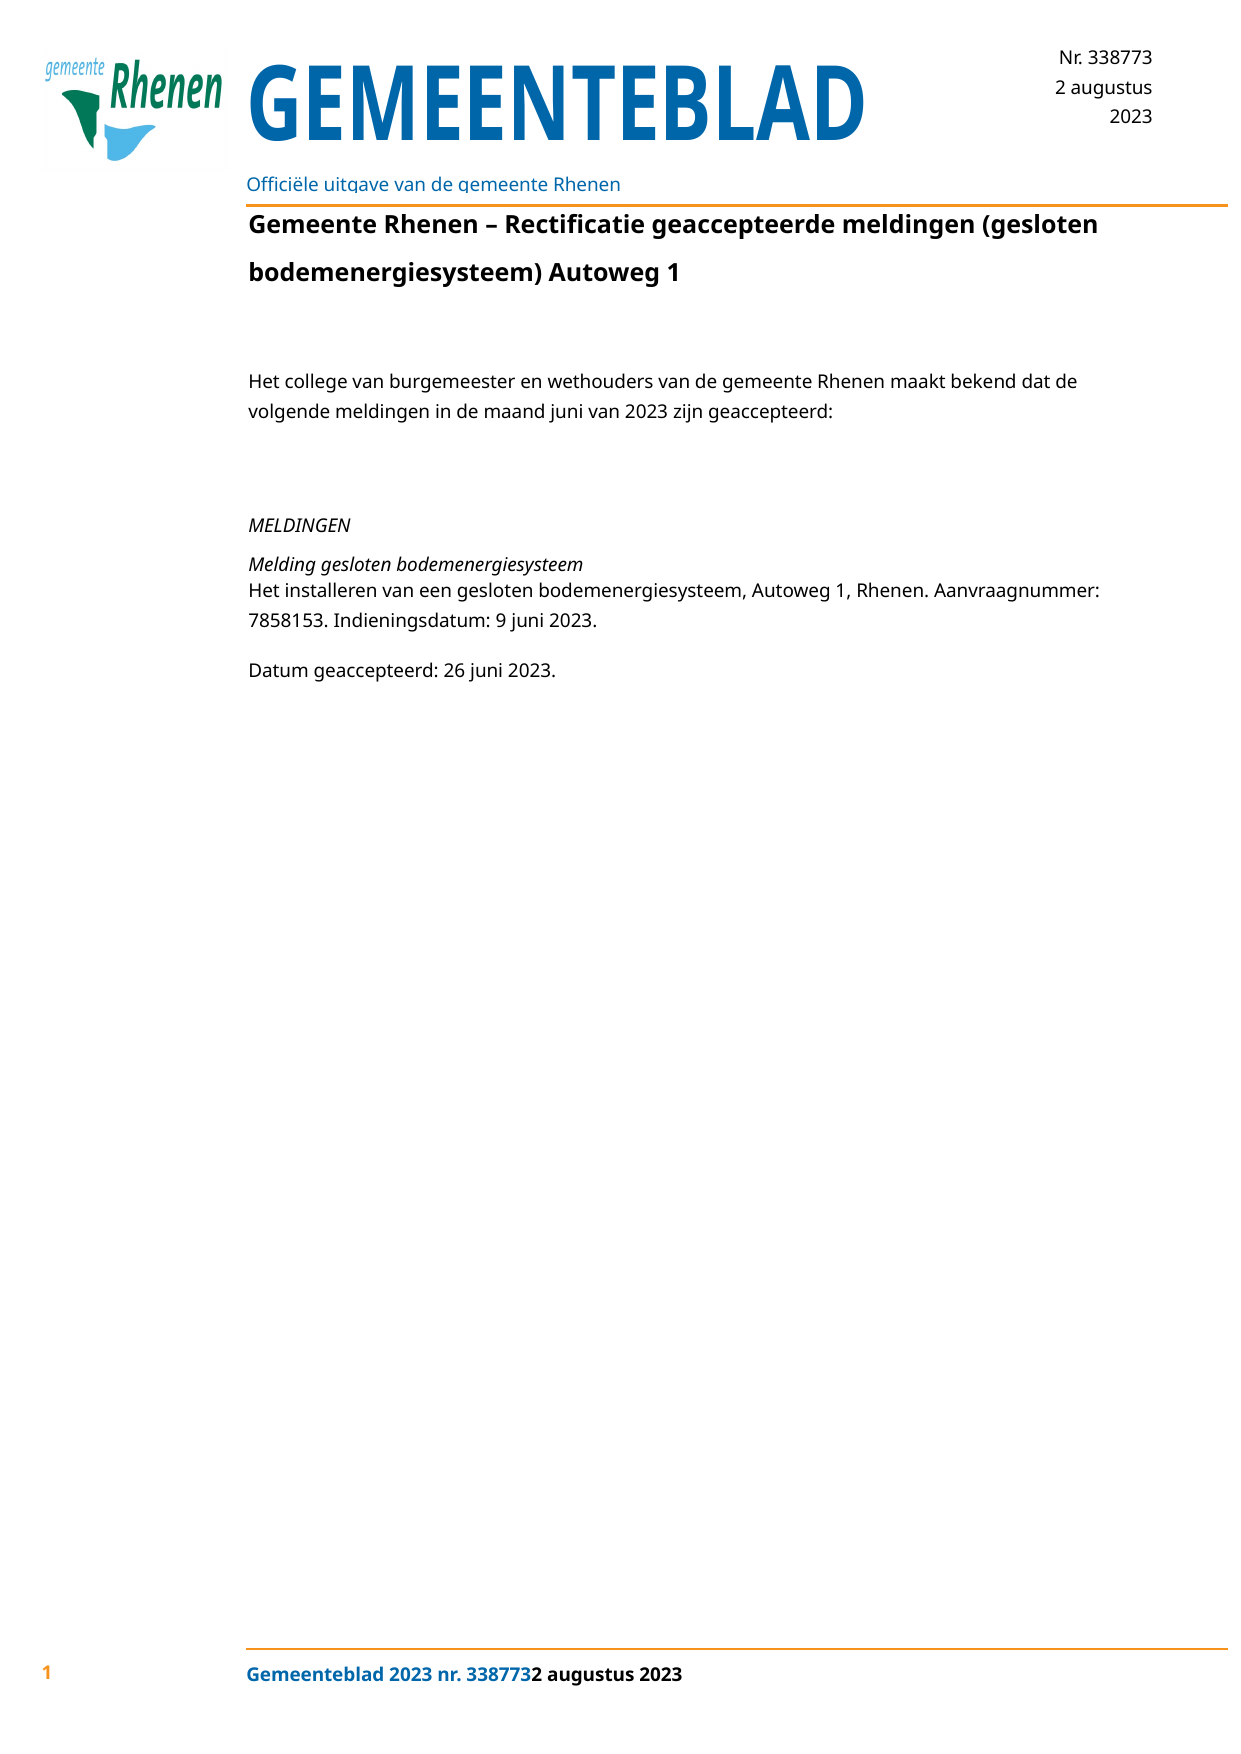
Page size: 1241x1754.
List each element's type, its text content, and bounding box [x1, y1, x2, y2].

text Melding gesloten bodemenergiesysteem [248, 552, 1152, 577]
text Datum geaccepteerd: 26 juni 2023. [248, 657, 1152, 683]
text Gemeente Rhenen – Rectificatie geaccepteerde meldingen (gesloten bodemenergiesysteem) Autoweg 1 [248, 207, 1152, 288]
picture [41, 47, 231, 172]
text Het college van burgemeester en wethouders van de gemeente Rhenen maakt bekend dat de volgende meldingen in de maand juni van 2023 zijn geaccepteerd: [248, 368, 1152, 424]
text Het installeren van een gesloten bodemenergiesysteem, Autoweg 1, Rhenen. Aanvraagnummer: 7858153. Indieningsdatum: 9 juni 2023. [248, 577, 1152, 633]
text MELDINGEN [248, 512, 1152, 538]
